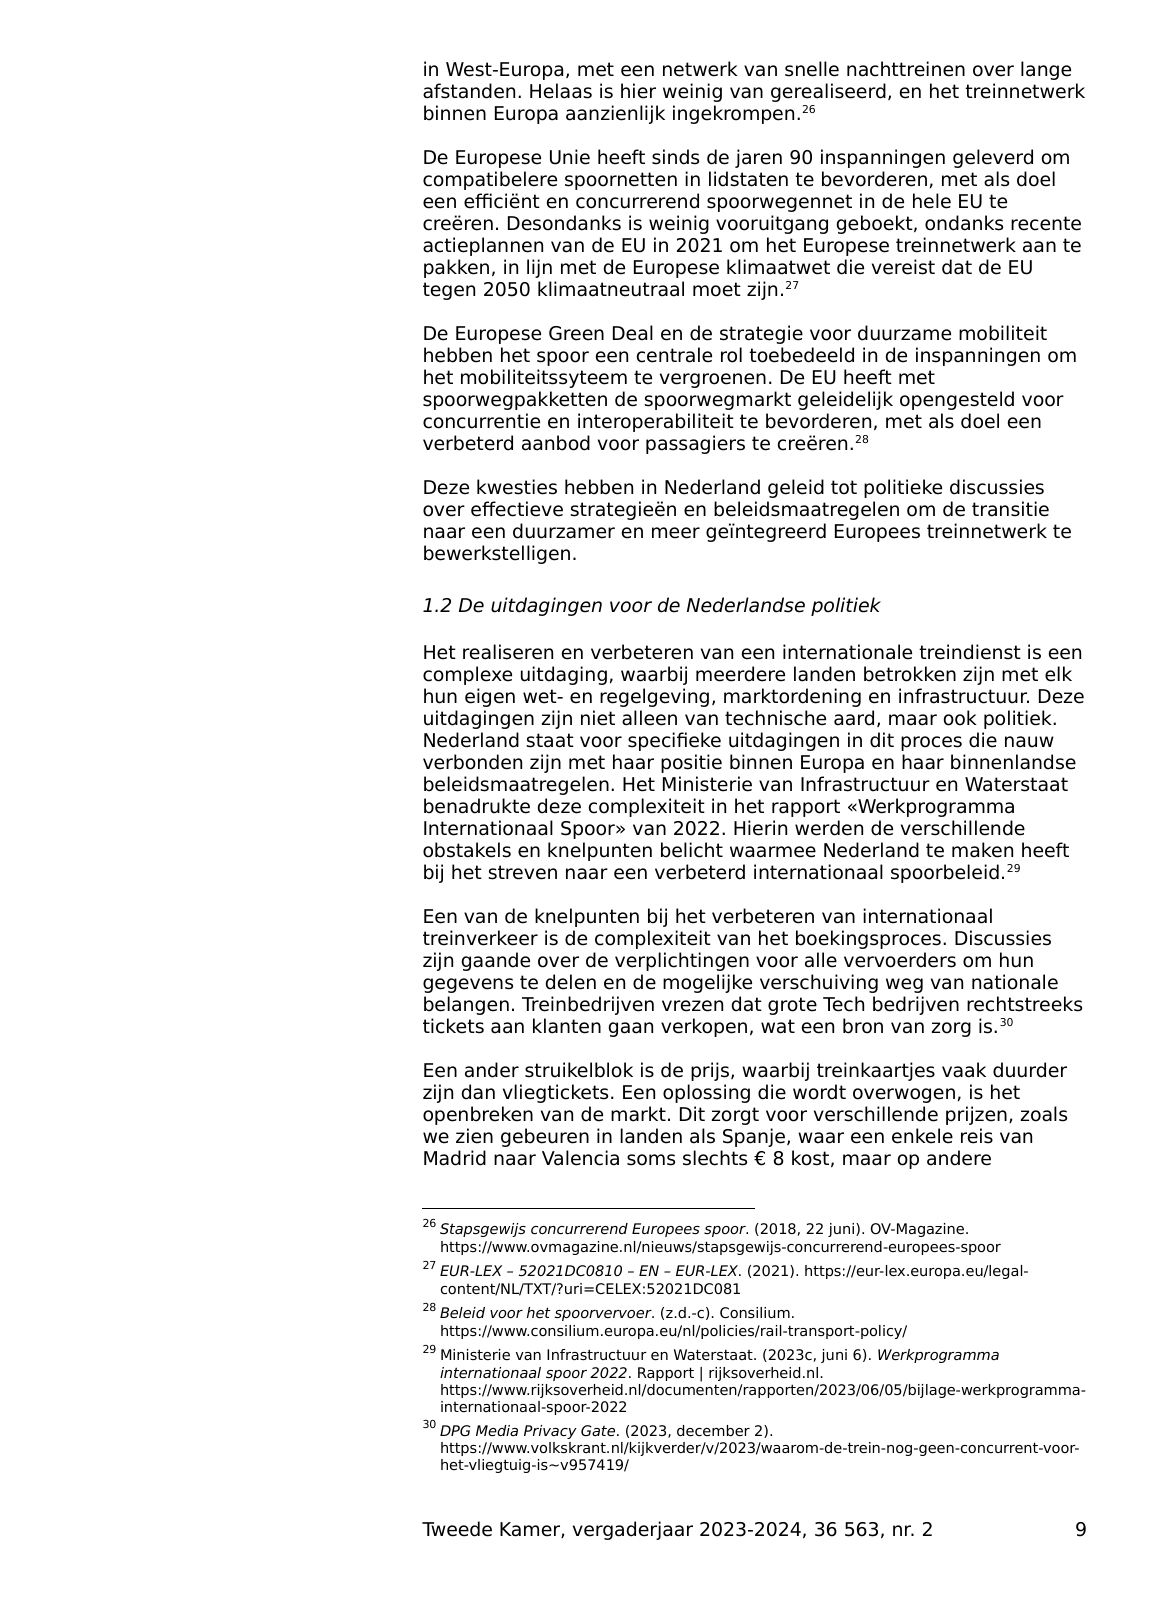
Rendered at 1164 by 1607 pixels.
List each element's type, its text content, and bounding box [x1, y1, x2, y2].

text Een ander struikelblok is de prijs, waarbij treinkaartjes vaak duurder zijn dan vliegtickets. Een oplossing die wordt overwogen, is het openbreken van de markt. Dit zorgt voor verschillende prijzen, zoals we zien gebeuren in landen als Spanje, waar een enkele reis van Madrid naar Valencia soms slechts € 8 kost, maar op andere [422, 1060, 1087, 1170]
text Ministerie van Infrastructuur en Waterstaat. (2023c, juni 6). Werkprogramma internationaal spoor 2022. Rapport | rijksoverheid.nl. https://www.rijksoverheid.nl/documenten/rapporten/2023/06/05/bijlage-werkprogramma-internationaal-spoor-2022 [422, 1343, 1087, 1416]
text Een van de knelpunten bij het verbeteren van internationaal treinverkeer is de complexiteit van het boekingsproces. Discussies zijn gaande over de verplichtingen voor alle vervoerders om hun gegevens te delen en de mogelijke verschuiving weg van nationale belangen. Treinbedrijven vrezen dat grote Tech bedrijven rechtstreeks tickets aan klanten gaan verkopen, wat een bron van zorg is. [422, 906, 1087, 1038]
subtitle 1.2 De uitdagingen voor de Nederlandse politiek [422, 595, 1087, 617]
text Deze kwesties hebben in Nederland geleid tot politieke discussies over effectieve strategieën en beleidsmaatregelen om de transitie naar een duurzamer en meer geïntegreerd Europees treinnetwerk te bewerkstelligen. [422, 477, 1087, 565]
text De Europese Green Deal en de strategie voor duurzame mobiliteit hebben het spoor een centrale rol toebedeeld in de inspanningen om het mobiliteitssyteem te vergroenen. De EU heeft met spoorwegpakketten de spoorwegmarkt geleidelijk opengesteld voor concurrentie en interoperabiliteit te bevorderen, met als doel een verbeterd aanbod voor passagiers te creëren. [422, 323, 1087, 455]
text Stapsgewijs concurrerend Europees spoor. (2018, 22 juni). OV-Magazine. https://www.ovmagazine.nl/nieuws/stapsgewijs-concurrerend-europees-spoor [422, 1217, 1087, 1256]
text in West-Europa, met een netwerk van snelle nachttreinen over lange afstanden. Helaas is hier weinig van gerealiseerd, en het treinnetwerk binnen Europa aanzienlijk ingekrompen. [422, 59, 1087, 125]
text Beleid voor het spoorvervoer. (z.d.-c). Consilium. https://www.consilium.europa.eu/nl/policies/rail-transport-policy/ [422, 1301, 1087, 1340]
text De Europese Unie heeft sinds de jaren 90 inspanningen geleverd om compatibelere spoornetten in lidstaten te bevorderen, met als doel een efficiënt en concurrerend spoorwegennet in de hele EU te creëren. Desondanks is weinig vooruitgang geboekt, ondanks recente actieplannen van de EU in 2021 om het Europese treinnetwerk aan te pakken, in lijn met de Europese klimaatwet die vereist dat de EU tegen 2050 klimaatneutraal moet zijn. [422, 147, 1087, 301]
text Het realiseren en verbeteren van een internationale treindienst is een complexe uitdaging, waarbij meerdere landen betrokken zijn met elk hun eigen wet- en regelgeving, marktordening en infrastructuur. Deze uitdagingen zijn niet alleen van technische aard, maar ook politiek. Nederland staat voor specifieke uitdagingen in dit proces die nauw verbonden zijn met haar positie binnen Europa en haar binnenlandse beleidsmaatregelen. Het Ministerie van Infrastructuur en Waterstaat benadrukte deze complexiteit in het rapport «Werkprogramma Internationaal Spoor» van 2022. Hierin werden de verschillende obstakels en knelpunten belicht waarmee Nederland te maken heeft bij het streven naar een verbeterd internationaal spoorbeleid. [422, 642, 1087, 884]
text DPG Media Privacy Gate. (2023, december 2). https://www.volkskrant.nl/kijkverder/v/2023/waarom-de-trein-nog-geen-concurrent-voor-het-vliegtuig-is~v957419/ [422, 1418, 1087, 1474]
text EUR-LEX – 52021DC0810 – EN – EUR-LEX. (2021). https://eur-lex.europa.eu/legal-content/NL/TXT/?uri=CELEX:52021DC081 [422, 1259, 1087, 1298]
